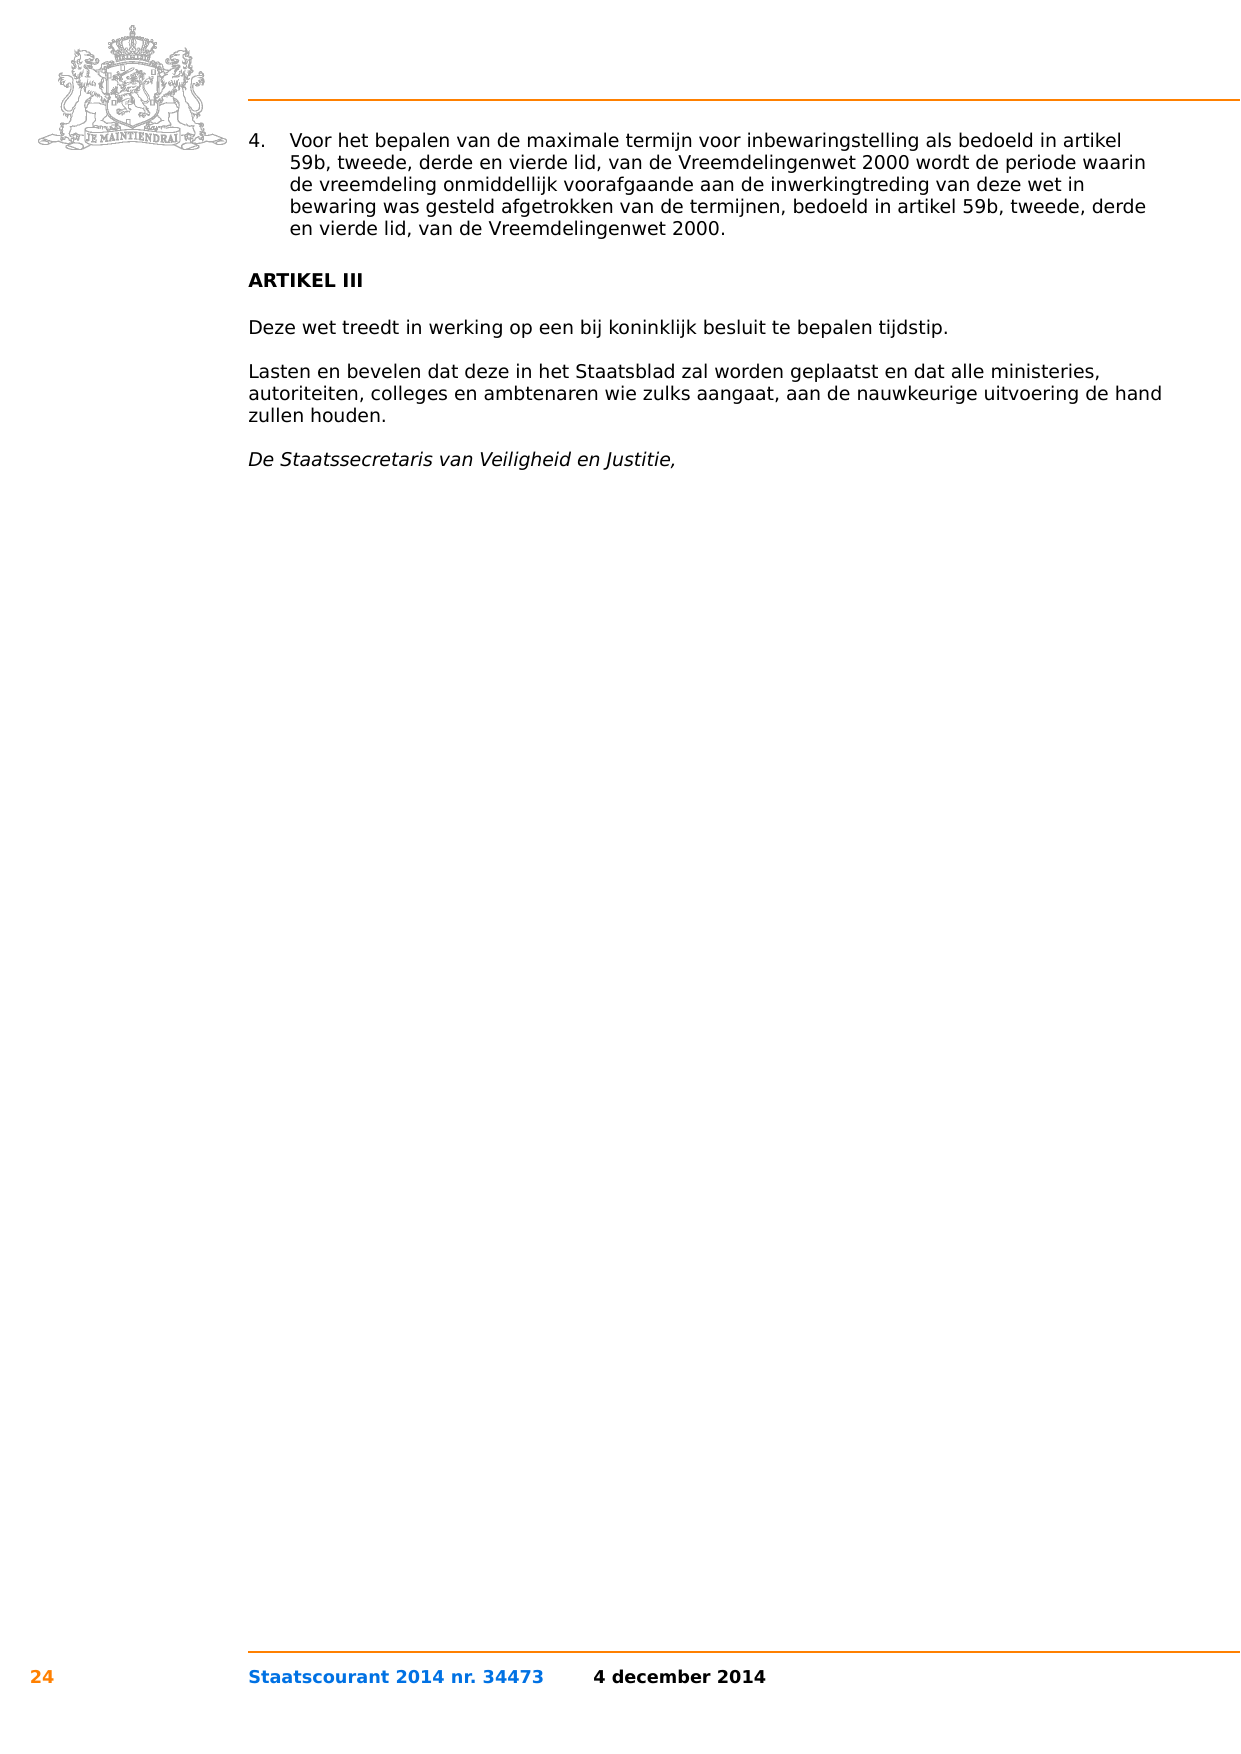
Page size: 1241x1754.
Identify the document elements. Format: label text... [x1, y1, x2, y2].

subtitle ARTIKEL III [248, 270, 1163, 292]
text 4. Voor het bepalen van de maximale termijn voor inbewaringstelling als bedoeld in artikel 59b, tweede, derde en vierde lid, van de Vreemdelingenwet 2000 wordt de periode waarin de vreemdeling onmiddellijk voorafgaande aan de inwerkingtreding van deze wet in bewaring was gesteld afgetrokken van de termijnen, bedoeld in artikel 59b, tweede, derde en vierde lid, van de Vreemdelingenwet 2000. [248, 130, 1163, 240]
text Deze wet treedt in werking op een bij koninklijk besluit te bepalen tijdstip. [248, 317, 1163, 339]
text Lasten en bevelen dat deze in het Staatsblad zal worden geplaatst en dat alle ministeries, autoriteiten, colleges en ambtenaren wie zulks aangaat, aan de nauwkeurige uitvoering de hand zullen houden. [248, 361, 1163, 427]
text De Staatssecretaris van Veiligheid en Justitie, [248, 448, 1163, 470]
picture [38, 25, 227, 150]
